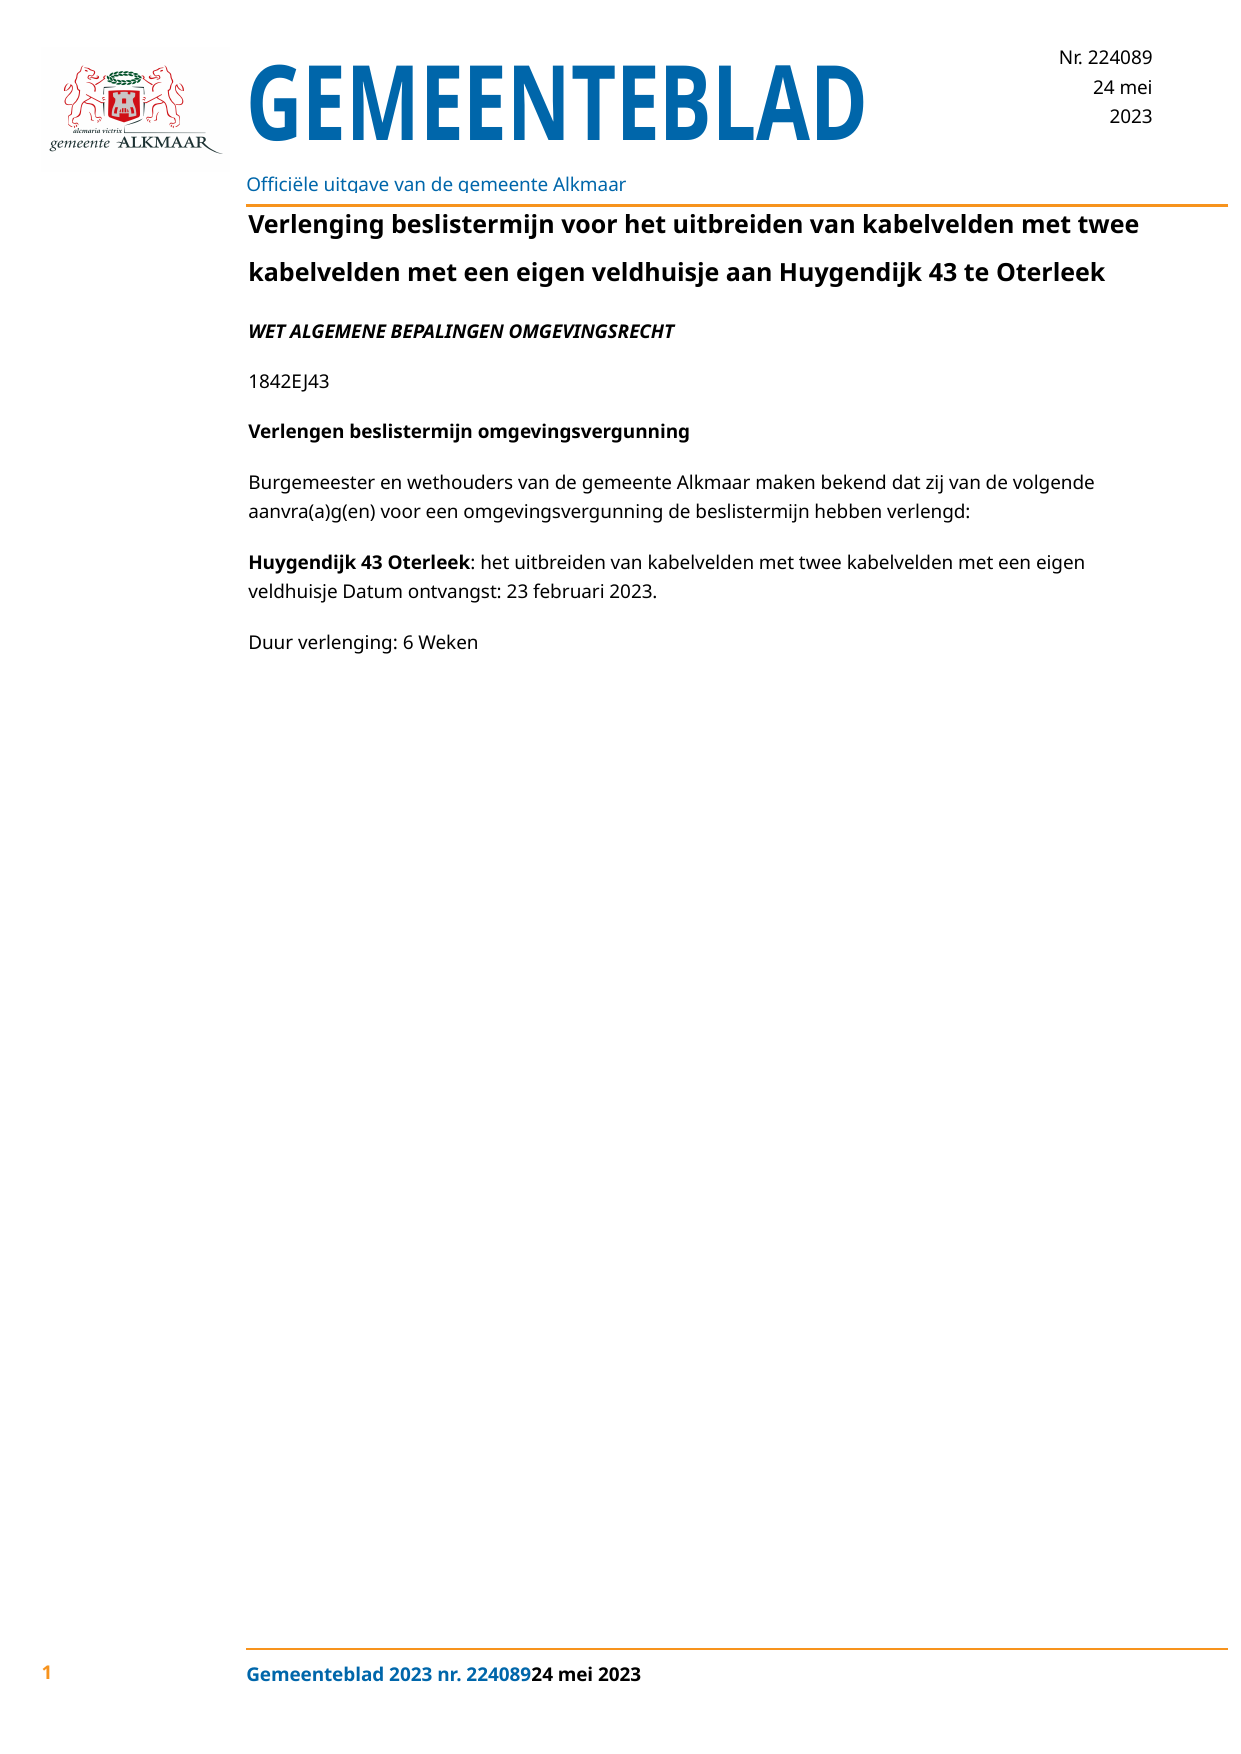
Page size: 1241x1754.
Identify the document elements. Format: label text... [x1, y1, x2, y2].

text 1842EJ43 [248, 368, 1152, 394]
text WET ALGEMENE BEPALINGEN OMGEVINGSRECHT [248, 318, 1152, 344]
text Burgemeester en wethouders van de gemeente Alkmaar maken bekend dat zij van de volgende aanvra(a)g(en) voor een omgevingsvergunning de beslistermijn hebben verlengd: [248, 469, 1152, 524]
text Verlengen beslistermijn omgevingsvergunning [248, 419, 1152, 444]
text Huygendijk 43 Oterleek: het uitbreiden van kabelvelden met twee kabelvelden met een eigen veldhuisje Datum ontvangst: 23 februari 2023. [248, 549, 1152, 604]
text Verlenging beslistermijn voor het uitbreiden van kabelvelden met twee kabelvelden met een eigen veldhuisje aan Huygendijk 43 te Oterleek [248, 207, 1152, 288]
picture [41, 47, 231, 172]
text Duur verlenging: 6 Weken [248, 629, 1152, 655]
